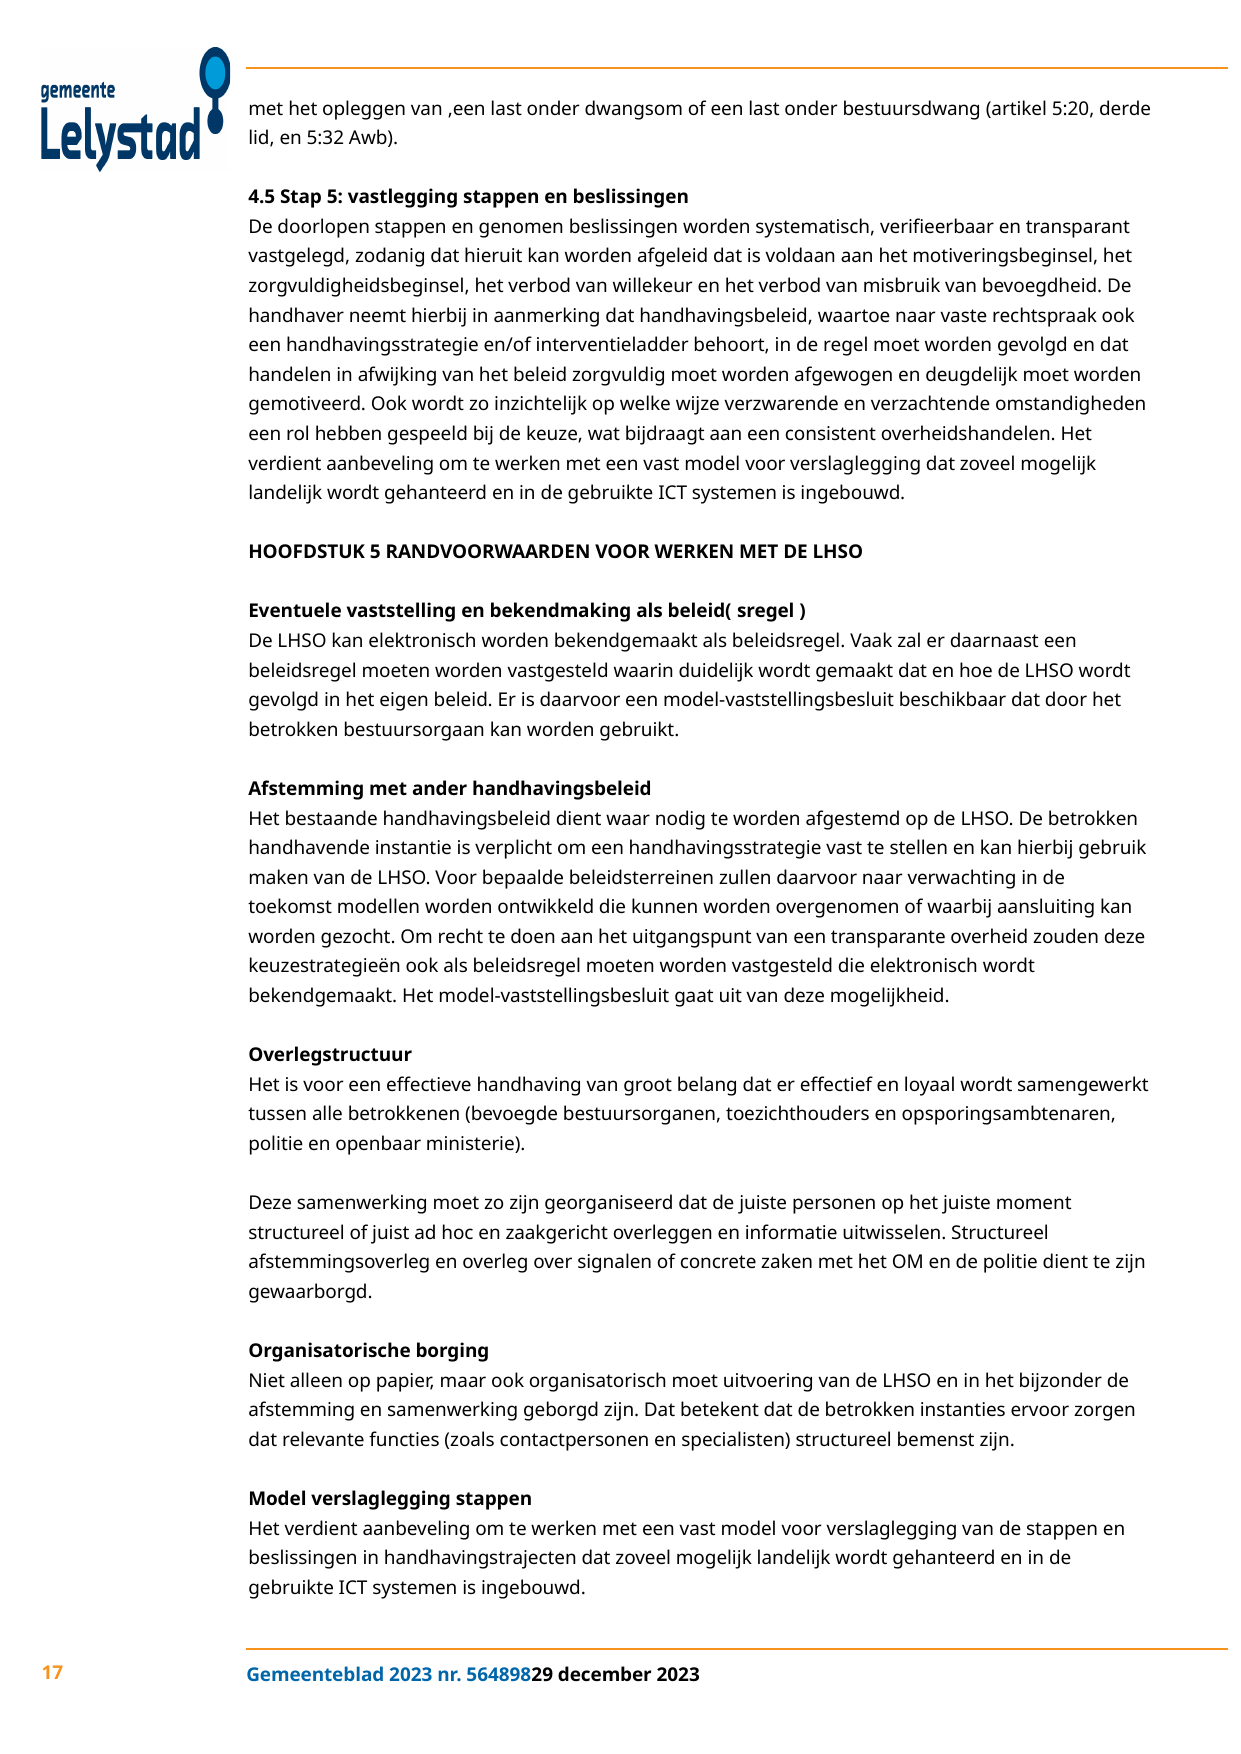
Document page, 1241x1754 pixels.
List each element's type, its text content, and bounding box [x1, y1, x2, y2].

text Het verdient aanbeveling om te werken met een vast model voor verslaglegging van de stappen en beslissingen in handhavingstrajecten dat zoveel mogelijk landelijk wordt gehanteerd en in de gebruikte ICT systemen is ingebouwd. [248, 1515, 1152, 1600]
text De LHSO kan elektronisch worden bekendgemaakt als beleidsregel. Vaak zal er daarnaast een beleidsregel moeten worden vastgesteld waarin duidelijk wordt gemaakt dat en hoe de LHSO wordt gevolgd in het eigen beleid. Er is daarvoor een model-vaststellingsbesluit beschikbaar dat door het betrokken bestuursorgaan kan worden gebruikt. [248, 627, 1152, 742]
text Eventuele vaststelling en bekendmaking als beleid( sregel ) [248, 598, 1152, 623]
text Overlegstructuur [248, 1041, 1152, 1067]
text Niet alleen op papier, maar ook organisatorisch moet uitvoering van de LHSO en in het bijzonder de afstemming en samenwerking geborgd zijn. Dat betekent dat de betrokken instanties ervoor zorgen dat relevante functies (zoals contactpersonen en specialisten) structureel bemenst zijn. [248, 1367, 1152, 1452]
text 4.5 Stap 5: vastlegging stappen en beslissingen [248, 183, 1152, 209]
text Het bestaande handhavingsbeleid dient waar nodig te worden afgestemd op de LHSO. De betrokken handhavende instantie is verplicht om een handhavingsstrategie vast te stellen en kan hierbij gebruik maken van de LHSO. Voor bepaalde beleidsterreinen zullen daarvoor naar verwachting in de toekomst modellen worden ontwikkeld die kunnen worden overgenomen of waarbij aansluiting kan worden gezocht. Om recht te doen aan het uitgangspunt van een transparante overheid zouden deze keuzestrategieën ook als beleidsregel moeten worden vastgesteld die elektronisch wordt bekendgemaakt. Het model-vaststellingsbesluit gaat uit van deze mogelijkheid. [248, 805, 1152, 1008]
text Organisatorische borging [248, 1337, 1152, 1363]
text De doorlopen stappen en genomen beslissingen worden systematisch, verifieerbaar en transparant vastgelegd, zodanig dat hieruit kan worden afgeleid dat is voldaan aan het motiveringsbeginsel, het zorgvuldigheidsbeginsel, het verbod van willekeur en het verbod van misbruik van bevoegdheid. De handhaver neemt hierbij in aanmerking dat handhavingsbeleid, waartoe naar vaste rechtspraak ook een handhavingsstrategie en/of interventieladder behoort, in de regel moet worden gevolgd en dat handelen in afwijking van het beleid zorgvuldig moet worden afgewogen en deugdelijk moet worden gemotiveerd. Ook wordt zo inzichtelijk op welke wijze verzwarende en verzachtende omstandigheden een rol hebben gespeeld bij de keuze, wat bijdraagt aan een consistent overheidshandelen. Het verdient aanbeveling om te werken met een vast model voor verslaglegging dat zoveel mogelijk landelijk wordt gehanteerd en in de gebruikte ICT systemen is ingebouwd. [248, 213, 1152, 505]
picture [41, 47, 231, 172]
text Het is voor een effectieve handhaving van groot belang dat er effectief en loyaal wordt samengewerkt tussen alle betrokkenen (bevoegde bestuursorganen, toezichthouders en opsporingsambtenaren, politie en openbaar ministerie). [248, 1071, 1152, 1156]
text Deze samenwerking moet zo zijn georganiseerd dat de juiste personen op het juiste moment structureel of juist ad hoc en zaakgericht overleggen en informatie uitwisselen. Structureel afstemmingsoverleg en overleg over signalen of concrete zaken met het OM en de politie dient te zijn gewaarborgd. [248, 1189, 1152, 1304]
text Afstemming met ander handhavingsbeleid [248, 775, 1152, 801]
text met het opleggen van ,een last onder dwangsom of een last onder bestuursdwang (artikel 5:20, derde lid, en 5:32 Awb). [248, 95, 1152, 150]
text HOOFDSTUK 5 RANDVOORWAARDEN VOOR WERKEN MET DE LHSO [248, 538, 1152, 564]
text Model verslaglegging stappen [248, 1485, 1152, 1511]
